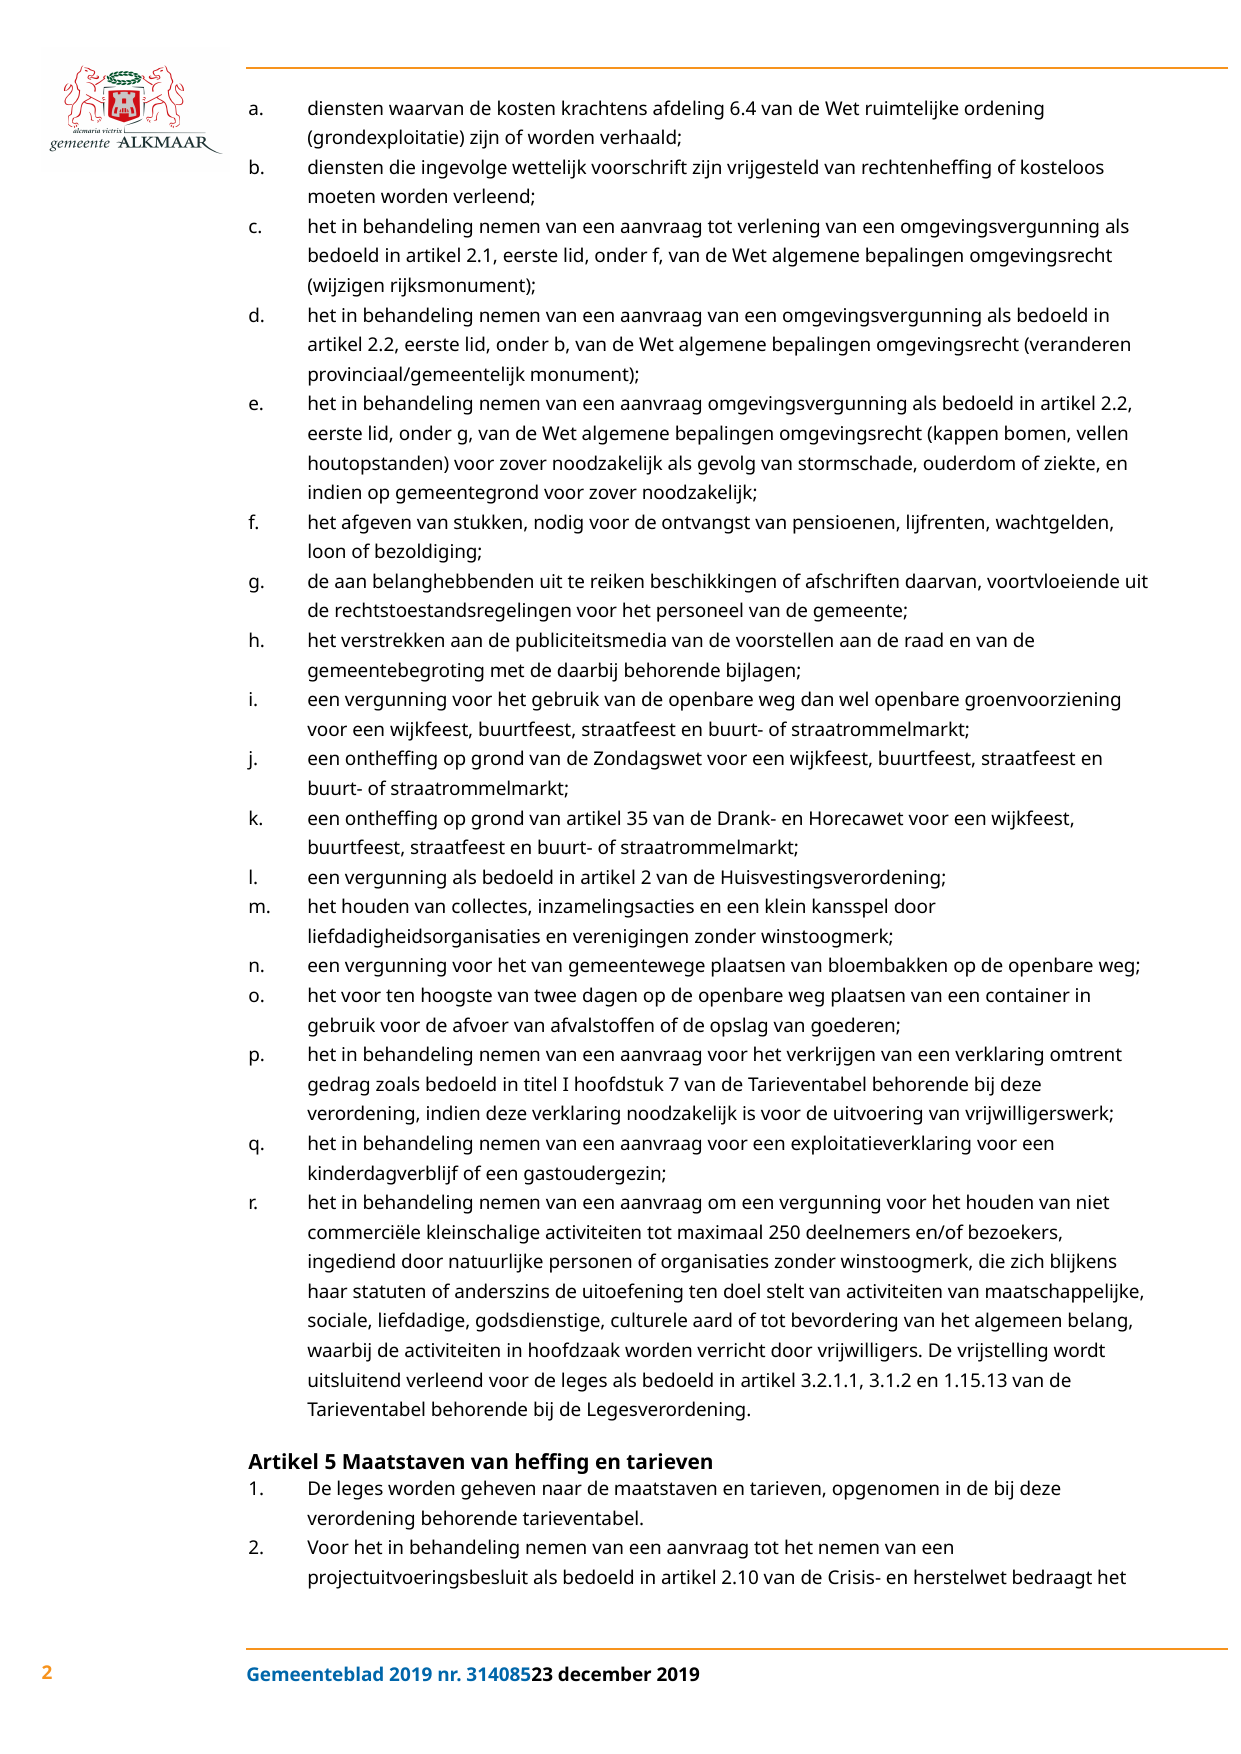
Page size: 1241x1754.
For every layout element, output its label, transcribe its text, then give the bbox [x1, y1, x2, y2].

list het in behandeling nemen van een aanvraag tot verlening van een omgevingsvergunning als bedoeld in artikel 2.1, eerste lid, onder f, van de Wet algemene bepalingen omgevingsrecht (wijzigen rijksmonument); [248, 213, 1152, 298]
list een vergunning voor het van gemeentewege plaatsen van bloembakken op de openbare weg; [248, 953, 1152, 978]
list De leges worden geheven naar de maatstaven en tarieven, opgenomen in de bij deze verordening behorende tarieventabel. [248, 1475, 1152, 1531]
list het afgeven van stukken, nodig voor de ontvangst van pensioenen, lijfrenten, wachtgelden, loon of bezoldiging; [248, 509, 1152, 564]
list het verstrekken aan de publiciteitsmedia van de voorstellen aan de raad en van de gemeentebegroting met de daarbij behorende bijlagen; [248, 627, 1152, 683]
list een ontheffing op grond van de Zondagswet voor een wijkfeest, buurtfeest, straatfeest en buurt- of straatrommelmarkt; [248, 746, 1152, 801]
list diensten waarvan de kosten krachtens afdeling 6.4 van de Wet ruimtelijke ordening (grondexploitatie) zijn of worden verhaald; [248, 95, 1152, 150]
list een vergunning als bedoeld in artikel 2 van de Huisvestingsverordening; [248, 864, 1152, 890]
list het in behandeling nemen van een aanvraag omgevingsvergunning als bedoeld in artikel 2.2, eerste lid, onder g, van de Wet algemene bepalingen omgevingsrecht (kappen bomen, vellen houtopstanden) voor zover noodzakelijk als gevolg van stormschade, ouderdom of ziekte, en indien op gemeentegrond voor zover noodzakelijk; [248, 391, 1152, 505]
list diensten die ingevolge wettelijk voorschrift zijn vrijgesteld van rechtenheffing of kosteloos moeten worden verleend; [248, 154, 1152, 209]
list een vergunning voor het gebruik van de openbare weg dan wel openbare groenvoorziening voor een wijkfeest, buurtfeest, straatfeest en buurt- of straatrommelmarkt; [248, 686, 1152, 742]
list het houden van collectes, inzamelingsacties en een klein kansspel door liefdadigheidsorganisaties en verenigingen zonder winstoogmerk; [248, 893, 1152, 949]
list het in behandeling nemen van een aanvraag voor het verkrijgen van een verklaring omtrent gedrag zoals bedoeld in titel I hoofdstuk 7 van de Tarieventabel behorende bij deze verordening, indien deze verklaring noodzakelijk is voor de uitvoering van vrijwilligerswerk; [248, 1041, 1152, 1126]
list de aan belanghebbenden uit te reiken beschikkingen of afschriften daarvan, voortvloeiende uit de rechtstoestandsregelingen voor het personeel van de gemeente; [248, 568, 1152, 623]
list het voor ten hoogste van twee dagen op de openbare weg plaatsen van een container in gebruik voor de afvoer van afvalstoffen of de opslag van goederen; [248, 982, 1152, 1038]
list het in behandeling nemen van een aanvraag van een omgevingsvergunning als bedoeld in artikel 2.2, eerste lid, onder b, van de Wet algemene bepalingen omgevingsrecht (veranderen provinciaal/gemeentelijk monument); [248, 302, 1152, 387]
text Artikel 5 Maatstaven van heffing en tarieven [248, 1447, 1152, 1475]
list het in behandeling nemen van een aanvraag voor een exploitatieverklaring voor een kinderdagverblijf of een gastoudergezin; [248, 1130, 1152, 1186]
list een ontheffing op grond van artikel 35 van de Drank- en Horecawet voor een wijkfeest, buurtfeest, straatfeest en buurt- of straatrommelmarkt; [248, 805, 1152, 860]
list het in behandeling nemen van een aanvraag om een vergunning voor het houden van niet commerciële kleinschalige activiteiten tot maximaal 250 deelnemers en/of bezoekers, ingediend door natuurlijke personen of organisaties zonder winstoogmerk, die zich blijkens haar statuten of anderszins de uitoefening ten doel stelt van activiteiten van maatschappelijke, sociale, liefdadige, godsdienstige, culturele aard of tot bevordering van het algemeen belang, waarbij de activiteiten in hoofdzaak worden verricht door vrijwilligers. De vrijstelling wordt uitsluitend verleend voor de leges als bedoeld in artikel 3.2.1.1, 3.1.2 en 1.15.13 van de Tarieventabel behorende bij de Legesverordening. [248, 1189, 1152, 1422]
list Voor het in behandeling nemen van een aanvraag tot het nemen van een projectuitvoeringsbesluit als bedoeld in artikel 2.10 van de Crisis- en herstelwet bedraagt het [248, 1534, 1152, 1590]
picture [41, 47, 231, 172]
